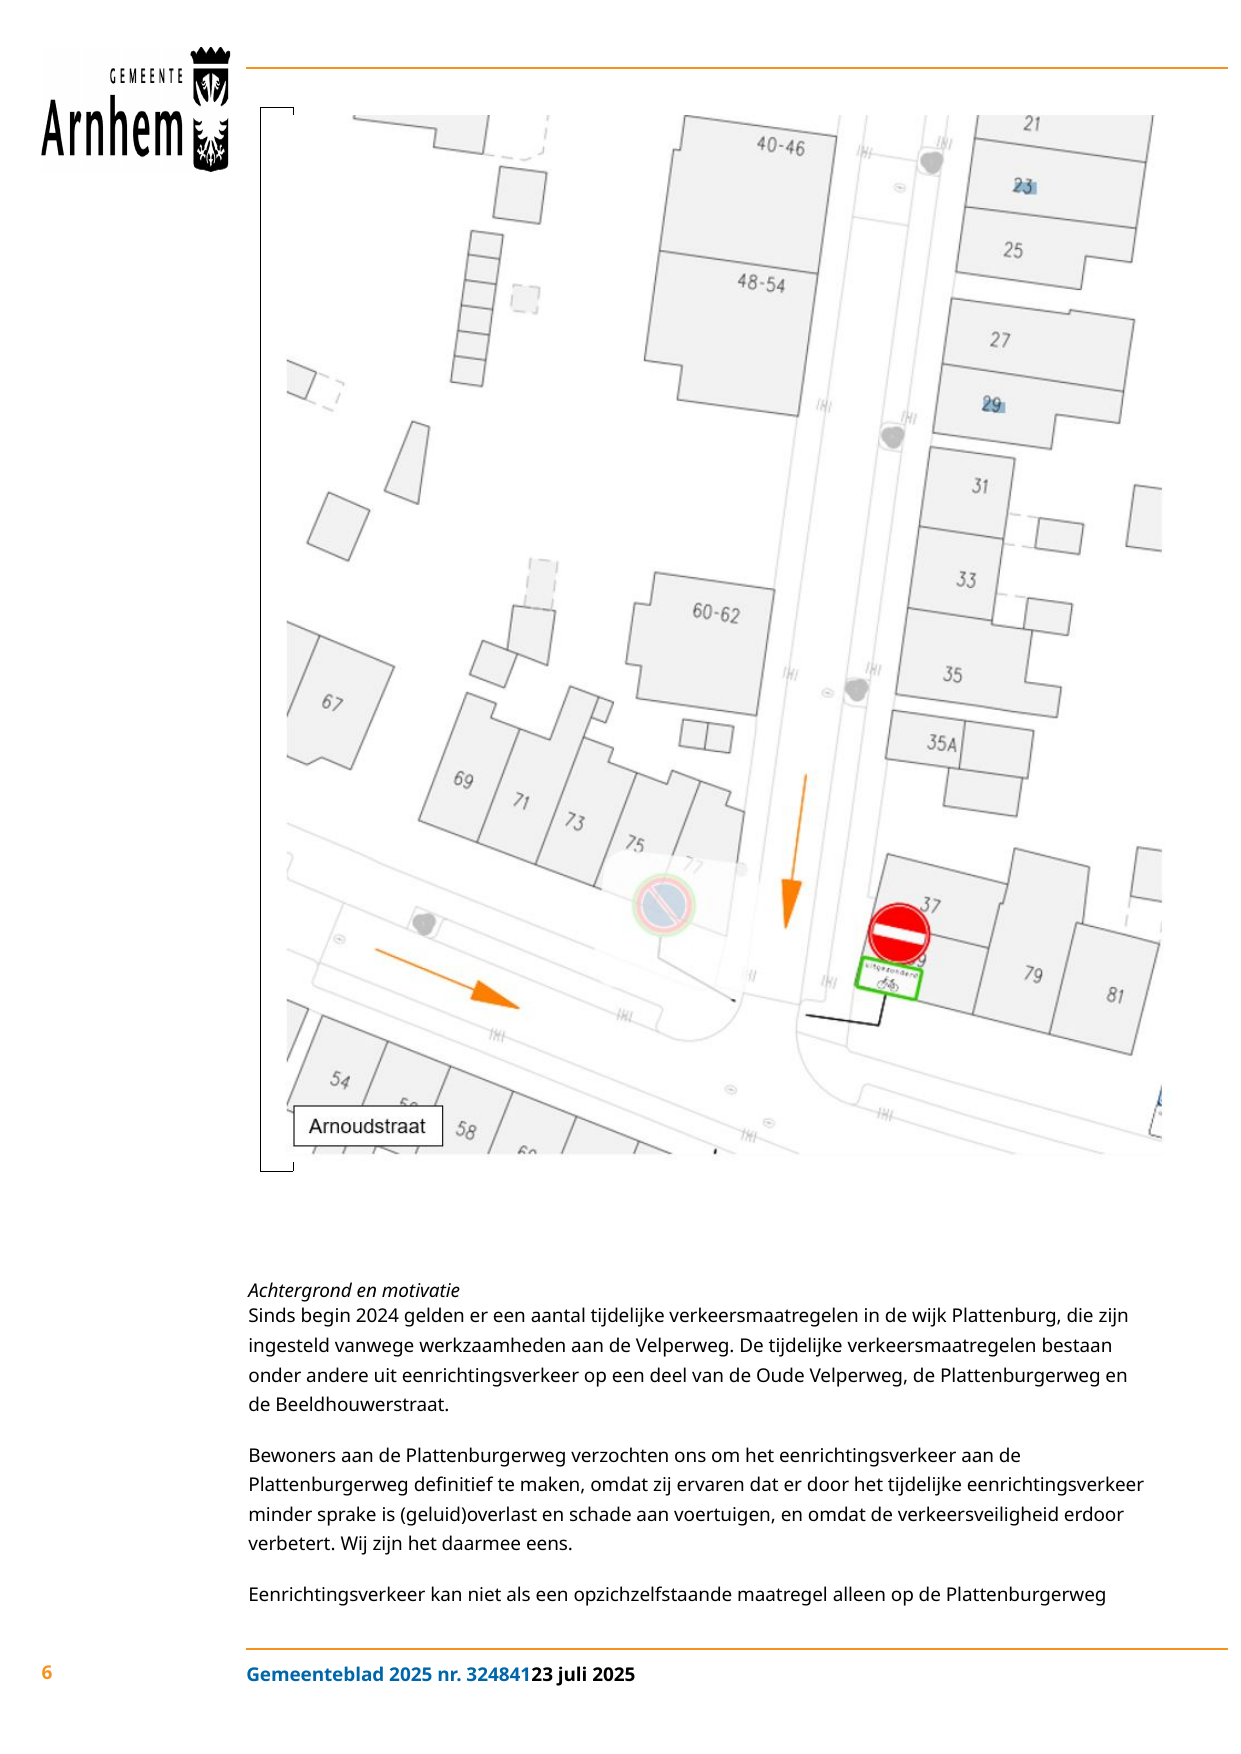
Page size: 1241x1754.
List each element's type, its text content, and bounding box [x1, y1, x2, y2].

text Eenrichtingsverkeer kan niet als een opzichzelfstaande maatregel alleen op de Plattenburgerweg [248, 1581, 1152, 1607]
text Sinds begin 2024 gelden er een aantal tijdelijke verkeersmaatregelen in de wijk Plattenburg, die zijn ingesteld vanwege werkzaamheden aan de Velperweg. De tijdelijke verkeersmaatregelen bestaan onder andere uit eenrichtingsverkeer op een deel van de Oude Velperweg, de Plattenburgerweg en de Beeldhouwerstraat. [248, 1303, 1152, 1417]
text Bewoners aan de Plattenburgerweg verzochten ons om het eenrichtingsverkeer aan de Plattenburgerweg definitief te maken, omdat zij ervaren dat er door het tijdelijke eenrichtingsverkeer minder sprake is (geluid)overlast en schade aan voertuigen, en omdat de verkeersveiligheid erdoor verbetert. Wij zijn het daarmee eens. [248, 1442, 1152, 1556]
text Achtergrond en motivatie [248, 1277, 1152, 1303]
picture [41, 47, 231, 172]
picture [268, 115, 1173, 1162]
